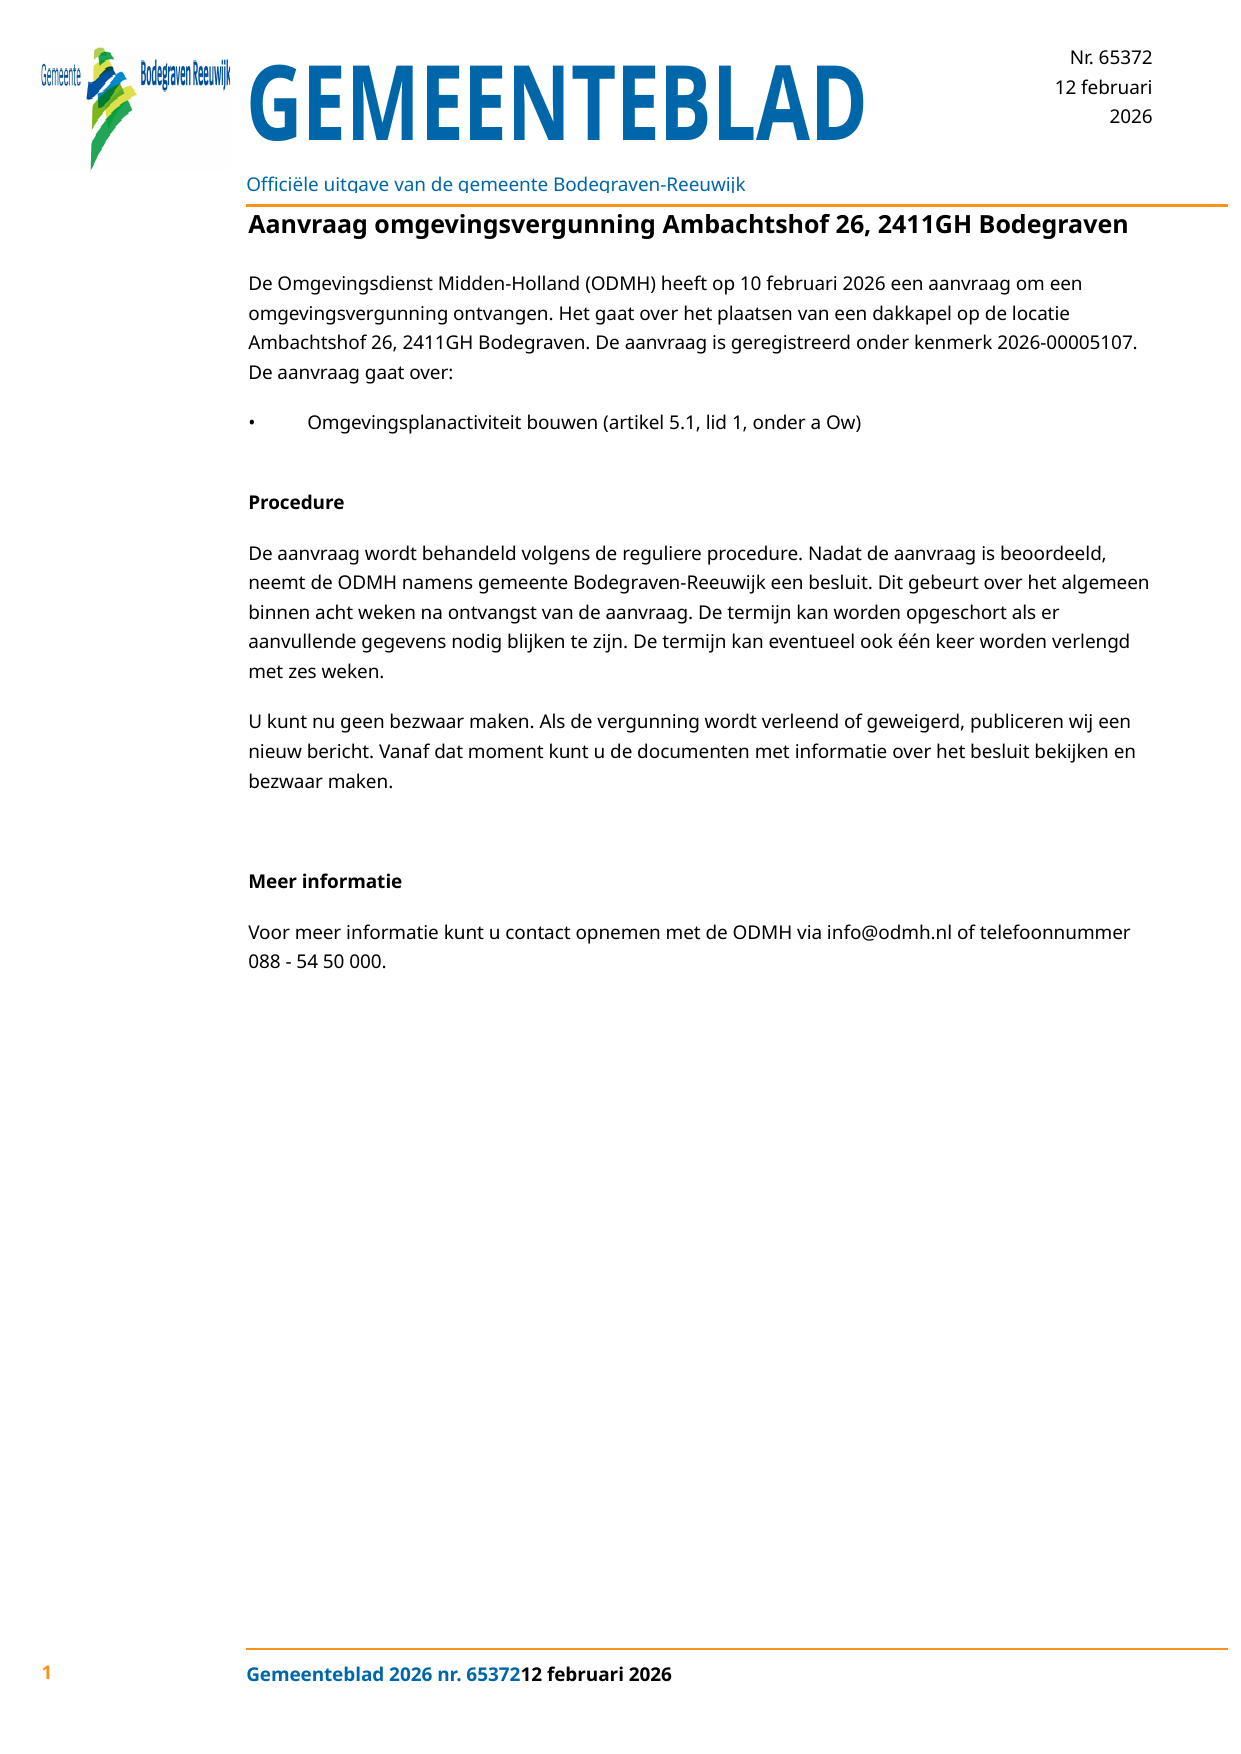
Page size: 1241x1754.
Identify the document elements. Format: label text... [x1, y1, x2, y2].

picture [41, 47, 231, 172]
text De Omgevingsdienst Midden-Holland (ODMH) heeft op 10 februari 2026 een aanvraag om een omgevingsvergunning ontvangen. Het gaat over het plaatsen van een dakkapel op de locatie Ambachtshof 26, 2411GH Bodegraven. De aanvraag is geregistreerd onder kenmerk 2026-00005107. De aanvraag gaat over: [248, 270, 1152, 385]
text U kunt nu geen bezwaar maken. Als de vergunning wordt verleend of geweigerd, publiceren wij een nieuw bericht. Vanaf dat moment kunt u de documenten met informatie over het besluit bekijken en bezwaar maken. [248, 709, 1152, 793]
text De aanvraag wordt behandeld volgens de reguliere procedure. Nadat de aanvraag is beoordeeld, neemt de ODMH namens gemeente Bodegraven-Reeuwijk een besluit. Dit gebeurt over het algemeen binnen acht weken na ontvangst van de aanvraag. De termijn kan worden opgeschort als er aanvullende gegevens nodig blijken te zijn. De termijn kan eventueel ook één keer worden verlengd met zes weken. [248, 540, 1152, 684]
text Voor meer informatie kunt u contact opnemen met de ODMH via info@odmh.nl of telefoonnummer 088 - 54 50 000. [248, 919, 1152, 974]
list Omgevingsplanactiviteit bouwen (artikel 5.1, lid 1, onder a Ow) [248, 409, 1152, 435]
text Aanvraag omgevingsvergunning Ambachtshof 26, 2411GH Bodegraven [248, 207, 1152, 241]
text Procedure [248, 489, 1152, 515]
text Meer informatie [248, 869, 1152, 894]
